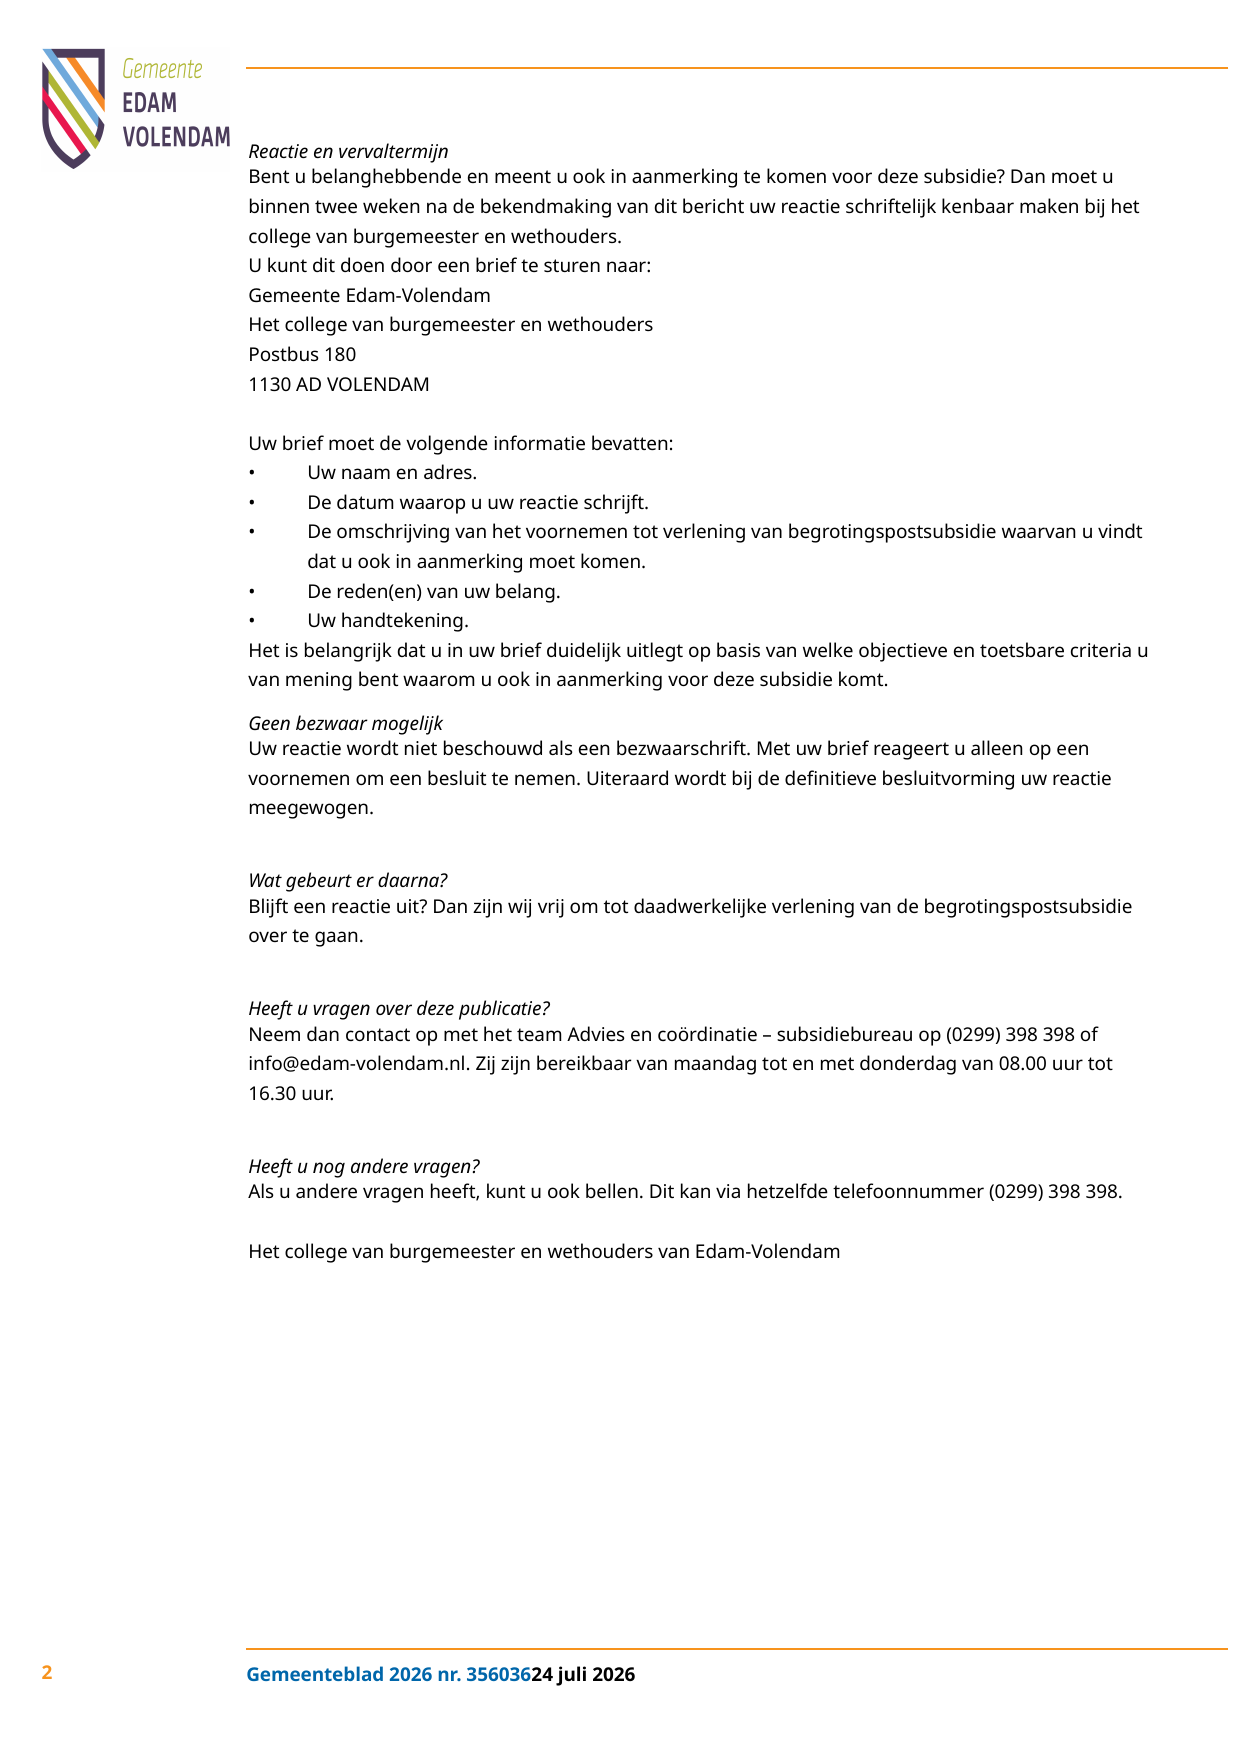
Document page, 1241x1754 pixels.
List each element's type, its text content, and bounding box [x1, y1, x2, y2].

text Uw reactie wordt niet beschouwd als een bezwaarschrift. Met uw brief reageert u alleen op een voornemen om een besluit te nemen. Uiteraard wordt bij de definitieve besluitvorming uw reactie meegewogen. [248, 735, 1152, 820]
text info@edam-volendam.nl. Zij zijn bereikbaar van maandag tot en met donderdag van 08.00 uur tot [248, 1051, 1152, 1076]
text Postbus 180 [248, 341, 1152, 367]
text Heeft u nog andere vragen? [248, 1153, 1152, 1179]
list Uw naam en adres. [248, 459, 1152, 485]
list Uw handtekening. [248, 607, 1152, 633]
list De reden(en) van uw belang. [248, 578, 1152, 603]
text Het college van burgemeester en wethouders [248, 312, 1152, 337]
text Het college van burgemeester en wethouders van Edam-Volendam [248, 1238, 1152, 1263]
text Heeft u vragen over deze publicatie? [248, 995, 1152, 1021]
text Als u andere vragen heeft, kunt u ook bellen. Dit kan via hetzelfde telefoonnummer (0299) 398 398. [248, 1179, 1152, 1204]
list De datum waarop u uw reactie schrijft. [248, 489, 1152, 515]
text Reactie en vervaltermijn [248, 138, 1152, 164]
text Neem dan contact op met het team Advies en coördinatie – subsidiebureau op (0299) 398 398 of [248, 1021, 1152, 1047]
text Het is belangrijk dat u in uw brief duidelijk uitlegt op basis van welke objectieve en toetsbare criteria u van mening bent waarom u ook in aanmerking voor deze subsidie komt. [248, 637, 1152, 692]
text 1130 AD VOLENDAM [248, 371, 1152, 396]
text Wat gebeurt er daarna? [248, 867, 1152, 893]
text Geen bezwaar mogelijk [248, 710, 1152, 735]
text U kunt dit doen door een brief te sturen naar: [248, 252, 1152, 278]
text Uw brief moet de volgende informatie bevatten: [248, 430, 1152, 456]
text 16.30 uur. [248, 1080, 1152, 1106]
text Bent u belanghebbende en meent u ook in aanmerking te komen voor deze subsidie? Dan moet u binnen twee weken na de bekendmaking van dit bericht uw reactie schriftelijk kenbaar maken bij het college van burgemeester en wethouders. [248, 164, 1152, 248]
text Blijft een reactie uit? Dan zijn wij vrij om tot daadwerkelijke verlening van de begrotingspostsubsidie over te gaan. [248, 893, 1152, 948]
picture [41, 47, 231, 172]
text Gemeente Edam-Volendam [248, 282, 1152, 308]
list De omschrijving van het voornemen tot verlening van begrotingspostsubsidie waarvan u vindt dat u ook in aanmerking moet komen. [248, 519, 1152, 574]
